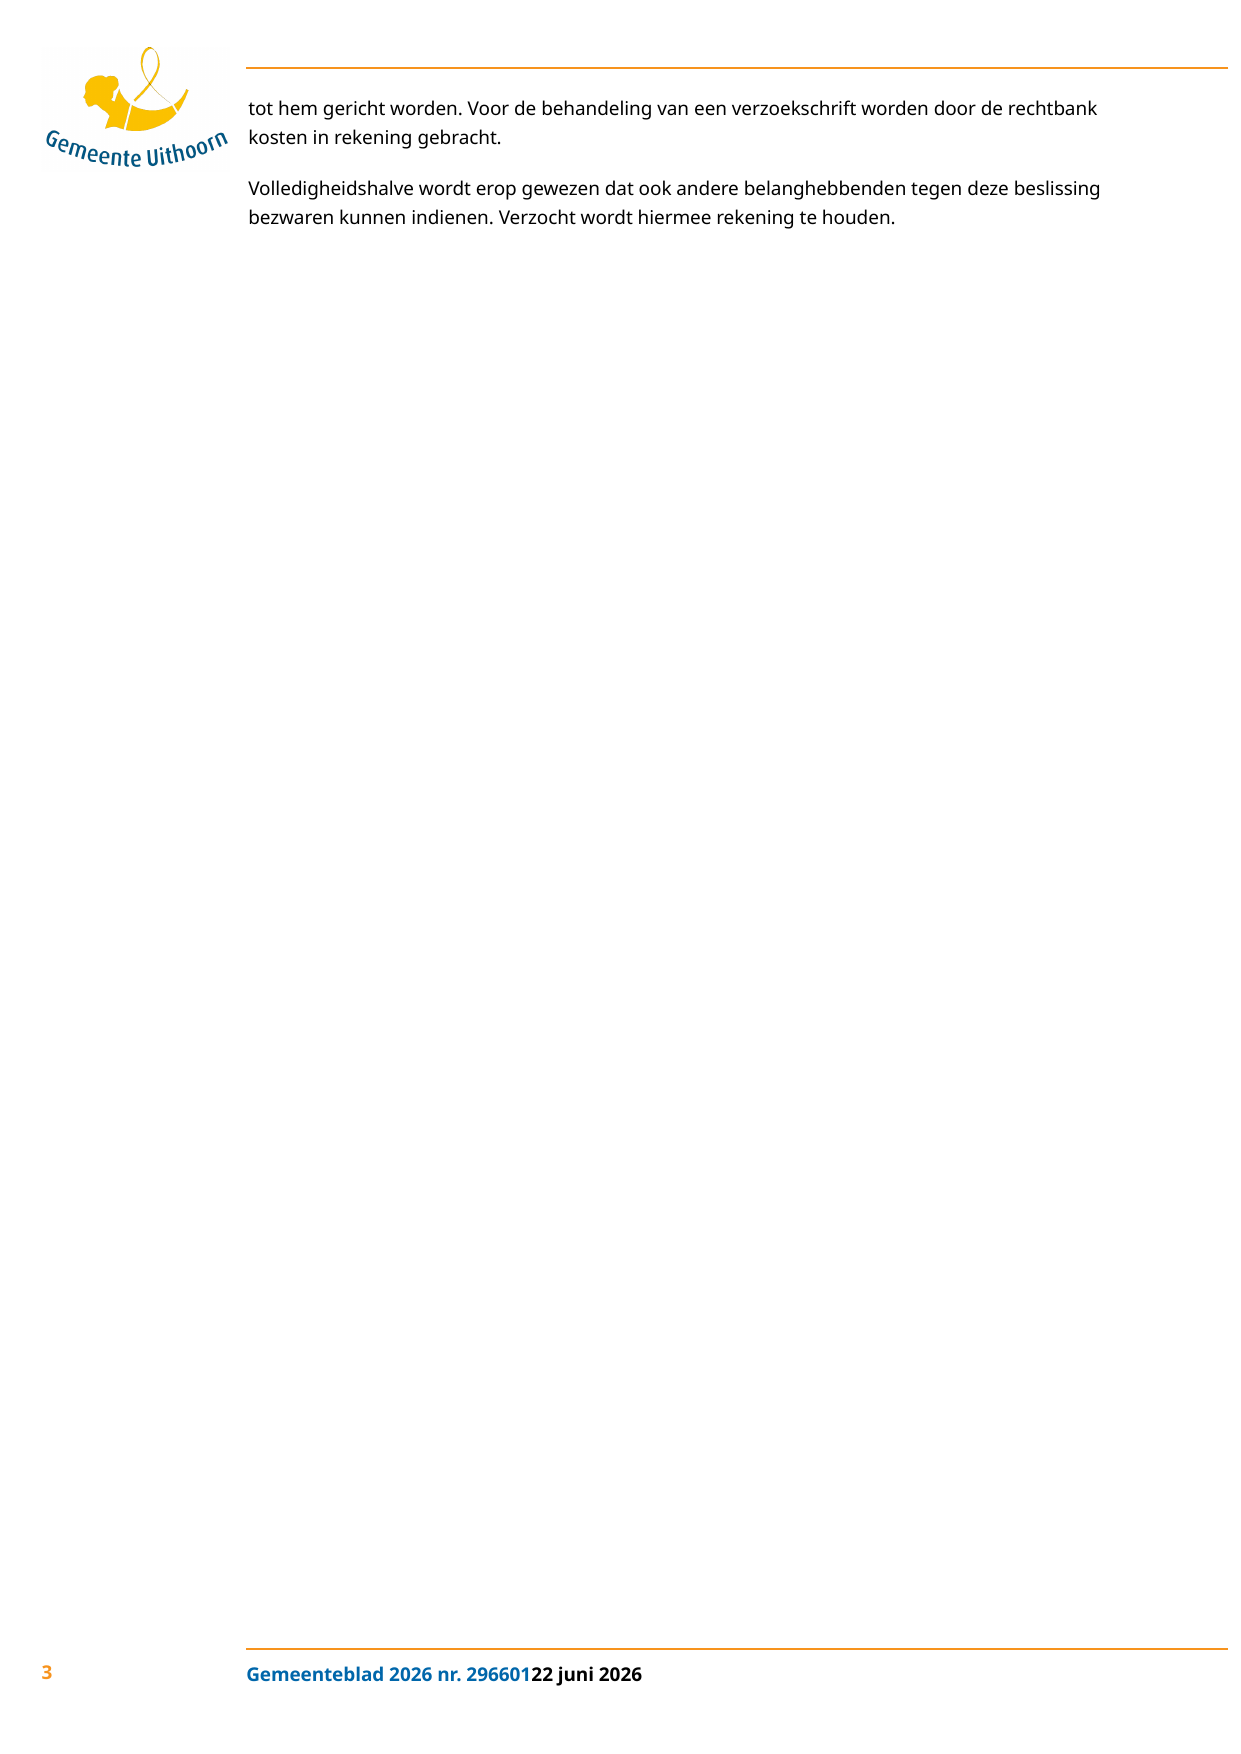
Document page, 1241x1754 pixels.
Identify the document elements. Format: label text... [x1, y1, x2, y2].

text Volledigheidshalve wordt erop gewezen dat ook andere belanghebbenden tegen deze beslissing bezwaren kunnen indienen. Verzocht wordt hiermee rekening te houden. [248, 175, 1152, 230]
text tot hem gericht worden. Voor de behandeling van een verzoekschrift worden door de rechtbank kosten in rekening gebracht. [248, 95, 1152, 150]
picture [41, 47, 231, 172]
